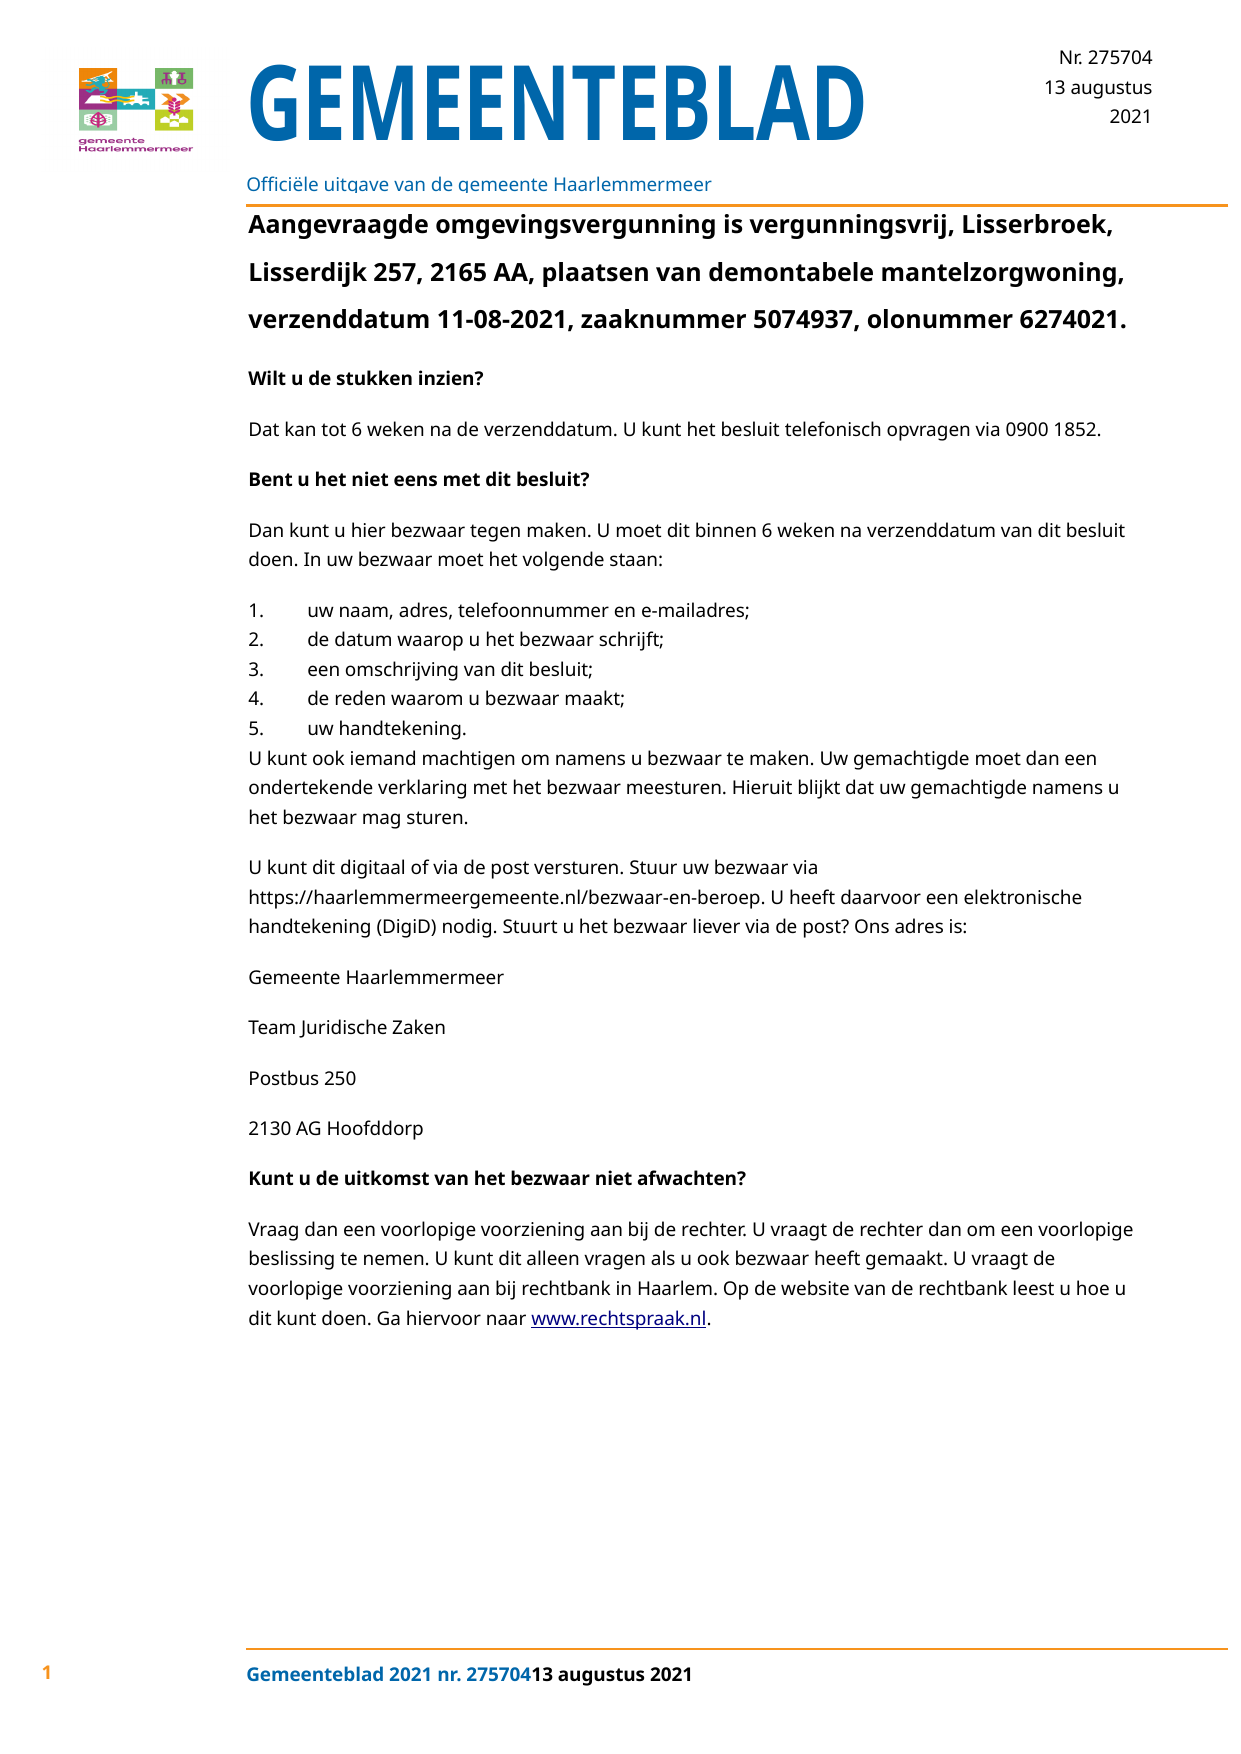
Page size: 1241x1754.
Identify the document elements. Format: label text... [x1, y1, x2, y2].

picture [41, 47, 231, 172]
text Dat kan tot 6 weken na de verzenddatum. U kunt het besluit telefonisch opvragen via 0900 1852. [248, 416, 1152, 442]
text Gemeente Haarlemmermeer [248, 964, 1152, 989]
text U kunt ook iemand machtigen om namens u bezwaar te maken. Uw gemachtigde moet dan een ondertekende verklaring met het bezwaar meesturen. Hieruit blijkt dat uw gemachtigde namens u het bezwaar mag sturen. [248, 745, 1152, 829]
text Vraag dan een voorlopige voorziening aan bij de rechter. U vraagt de rechter dan om een voorlopige beslissing te nemen. U kunt dit alleen vragen als u ook bezwaar heeft gemaakt. U vraagt de voorlopige voorziening aan bij rechtbank in Haarlem. Op de website van de rechtbank leest u hoe u dit kunt doen. Ga hiervoor naar www.rechtspraak.nl. [248, 1216, 1152, 1330]
text Wilt u de stukken inzien? [248, 366, 1152, 391]
text Team Juridische Zaken [248, 1014, 1152, 1040]
text Dan kunt u hier bezwaar tegen maken. U moet dit binnen 6 weken na verzenddatum van dit besluit doen. In uw bezwaar moet het volgende staan: [248, 517, 1152, 572]
text Postbus 250 [248, 1065, 1152, 1090]
text Kunt u de uitkomst van het bezwaar niet afwachten? [248, 1166, 1152, 1191]
list de datum waarop u het bezwaar schrijft; [248, 626, 1152, 652]
list de reden waarom u bezwaar maakt; [248, 686, 1152, 711]
text Aangevraagde omgevingsvergunning is vergunningsvrij, Lisserbroek, Lisserdijk 257, 2165 AA, plaatsen van demontabele mantelzorgwoning, verzenddatum 11-08-2021, zaaknummer 5074937, olonummer 6274021. [248, 207, 1152, 336]
text 2130 AG Hoofddorp [248, 1115, 1152, 1141]
text U kunt dit digitaal of via de post versturen. Stuur uw bezwaar via https://haarlemmermeergemeente.nl/bezwaar-en-beroep. U heeft daarvoor een elektronische handtekening (DigiD) nodig. Stuurt u het bezwaar liever via de post? Ons adres is: [248, 854, 1152, 939]
list uw handtekening. [248, 715, 1152, 741]
text Bent u het niet eens met dit besluit? [248, 466, 1152, 492]
list een omschrijving van dit besluit; [248, 656, 1152, 682]
list uw naam, adres, telefoonnummer en e-mailadres; [248, 597, 1152, 622]
